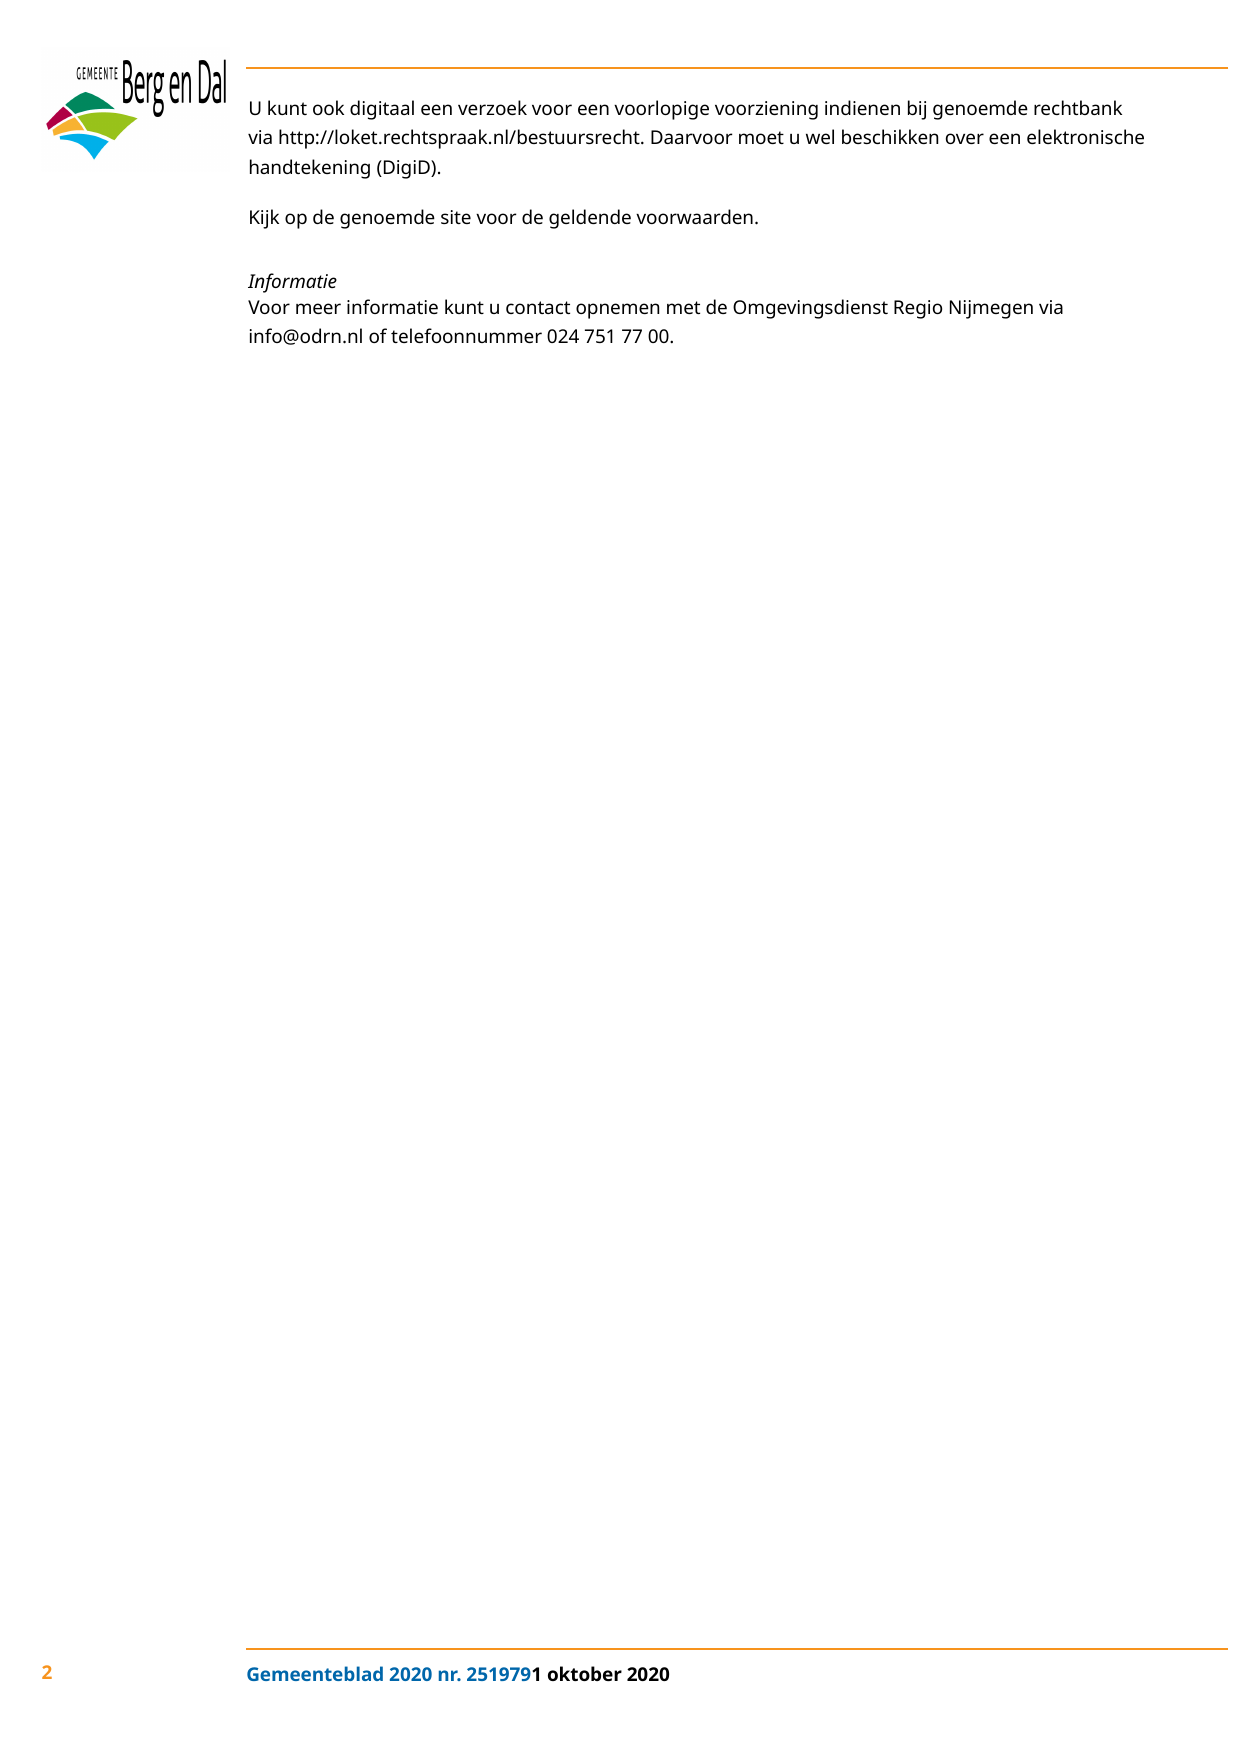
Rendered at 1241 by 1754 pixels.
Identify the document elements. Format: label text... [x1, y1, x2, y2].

text Informatie [248, 268, 1152, 294]
text Voor meer informatie kunt u contact opnemen met de Omgevingsdienst Regio Nijmegen via info@odrn.nl of telefoonnummer 024 751 77 00. [248, 294, 1152, 349]
picture [41, 47, 231, 172]
text Kijk op de genoemde site voor de geldende voorwaarden. [248, 204, 1152, 230]
text U kunt ook digitaal een verzoek voor een voorlopige voorziening indienen bij genoemde rechtbank via http://loket.rechtspraak.nl/bestuursrecht. Daarvoor moet u wel beschikken over een elektronische handtekening (DigiD). [248, 95, 1152, 180]
